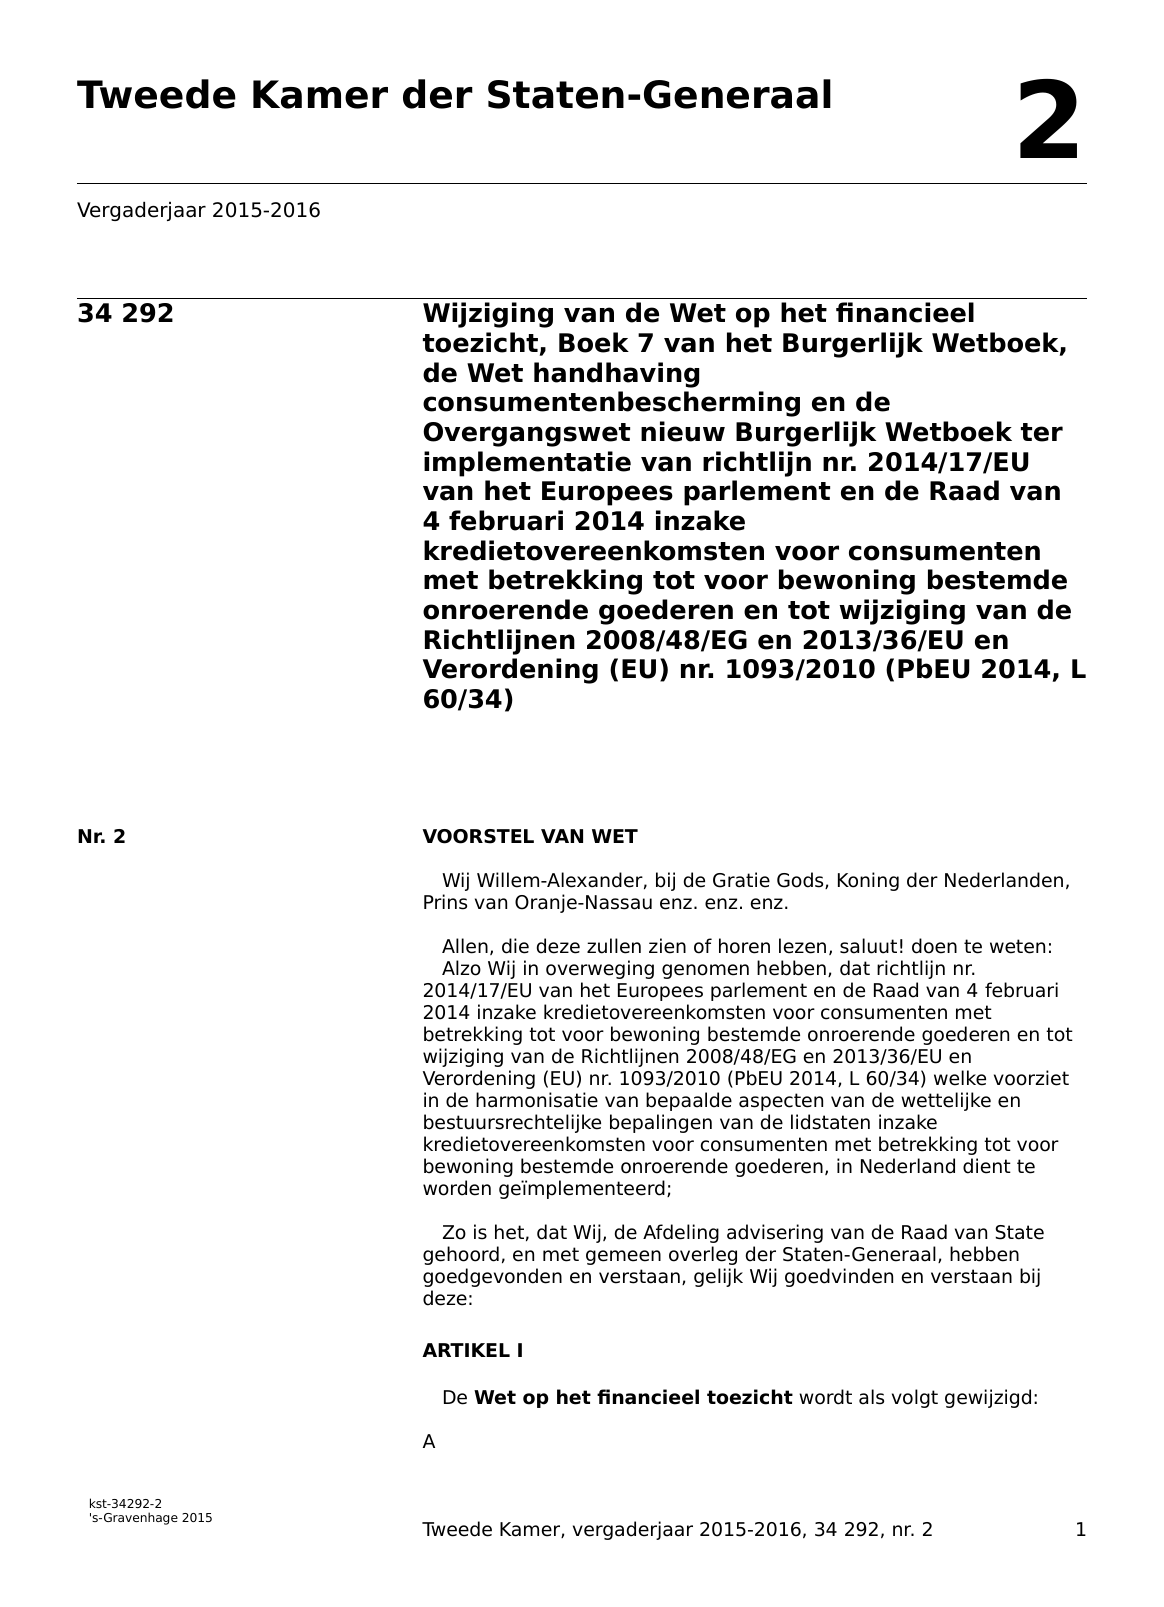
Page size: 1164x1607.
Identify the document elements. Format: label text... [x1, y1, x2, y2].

text 's-Gravenhage 2015 [88, 1511, 323, 1525]
table_header Tweede Kamer der Staten-Generaal [77, 59, 886, 183]
text Zo is het, dat Wij, de Afdeling advisering van de Raad van State gehoord, en met gemeen overleg der Staten-Generaal, hebben goedgevonden en verstaan, gelijk Wij goedvinden en verstaan bij deze: [422, 1222, 1087, 1310]
text Alzo Wij in overweging genomen hebben, dat richtlijn nr. 2014/17/EU van het Europees parlement en de Raad van 4 februari 2014 inzake kredietovereenkomsten voor consumenten met betrekking tot voor bewoning bestemde onroerende goederen en tot wijziging van de Richtlijnen 2008/48/EG en 2013/36/EU en Verordening (EU) nr. 1093/2010 (PbEU 2014, L 60/34) welke voorziet in de harmonisatie van bepaalde aspecten van de wettelijke en bestuursrechtelijke bepalingen van de lidstaten inzake kredietovereenkomsten voor consumenten met betrekking tot voor bewoning bestemde onroerende goederen, in Nederland dient te worden geïmplementeerd; [422, 958, 1087, 1200]
text kst-34292-2 [88, 1497, 323, 1511]
text De Wet op het financieel toezicht wordt als volgt gewijzigd: [422, 1387, 1087, 1409]
text A [422, 1431, 1087, 1453]
subtitle Nr. 2 VOORSTEL VAN WET [77, 826, 1087, 848]
subtitle 34 292 Wijziging van de Wet op het financieel toezicht, Boek 7 van het Burgerlijk Wetboek, de Wet handhaving consumentenbescherming en de Overgangswet nieuw Burgerlijk Wetboek ter implementatie van richtlijn nr. 2014/17/EU van het Europees parlement en de Raad van 4 februari 2014 inzake kredietovereenkomsten voor consumenten met betrekking tot voor bewoning bestemde onroerende goederen en tot wijziging van de Richtlijnen 2008/48/EG en 2013/36/EU en Verordening (EU) nr. 1093/2010 (PbEU 2014, L 60/34) [77, 299, 1087, 714]
table_cell Vergaderjaar 2015-2016 [77, 184, 1087, 298]
text Allen, die deze zullen zien of horen lezen, saluut! doen te weten: [422, 936, 1087, 958]
subtitle ARTIKEL I [422, 1340, 1087, 1362]
table_header 2 [886, 59, 1087, 183]
text Wij Willem-Alexander, bij de Gratie Gods, Koning der Nederlanden, Prins van Oranje-Nassau enz. enz. enz. [422, 870, 1087, 914]
